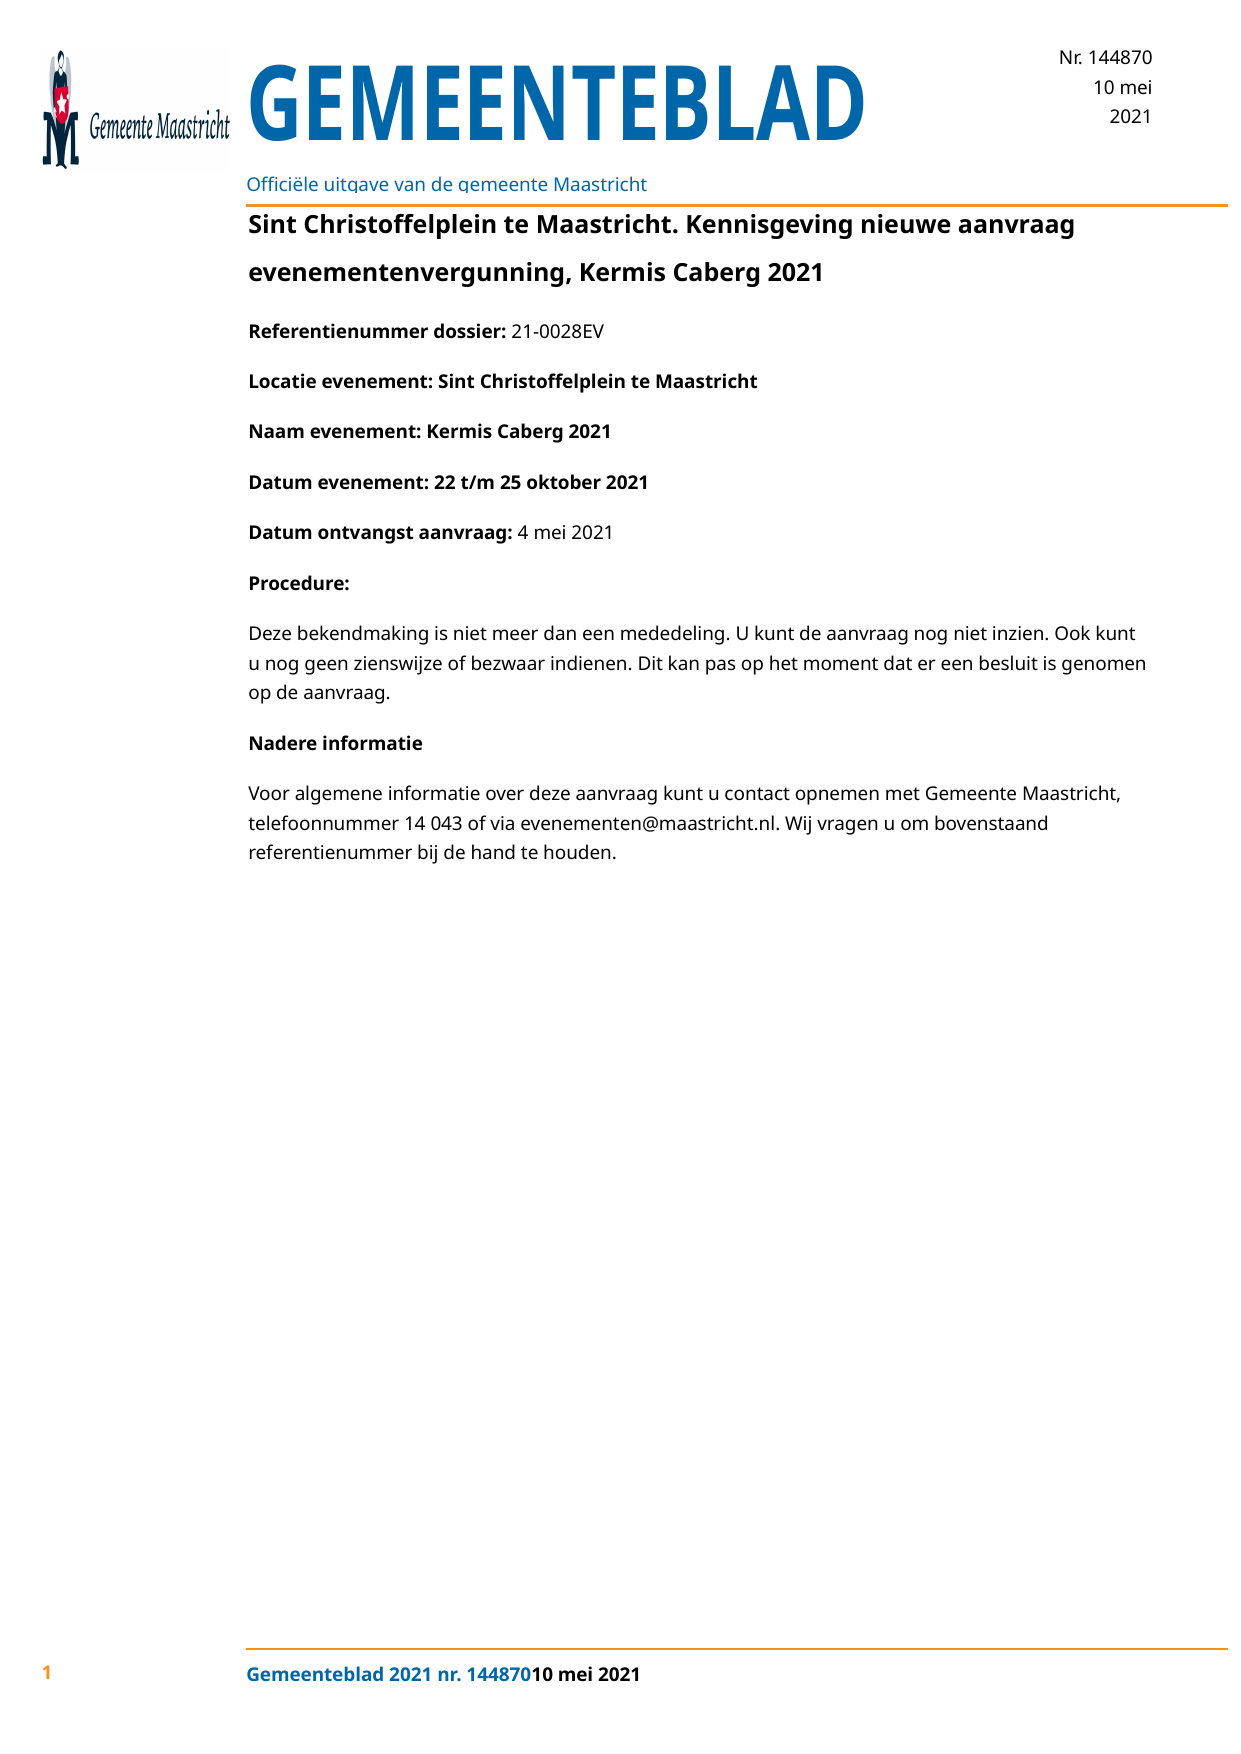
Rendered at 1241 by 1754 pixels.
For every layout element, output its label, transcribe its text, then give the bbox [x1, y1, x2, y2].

text Datum ontvangst aanvraag: 4 mei 2021 [248, 519, 1152, 545]
text Nadere informatie [248, 730, 1152, 756]
text Locatie evenement: Sint Christoffelplein te Maastricht [248, 368, 1152, 394]
text Voor algemene informatie over deze aanvraag kunt u contact opnemen met Gemeente Maastricht, telefoonnummer 14 043 of via evenementen@maastricht.nl. Wij vragen u om bovenstaand referentienummer bij de hand te houden. [248, 780, 1152, 865]
text Deze bekendmaking is niet meer dan een mededeling. U kunt de aanvraag nog niet inzien. Ook kunt u nog geen zienswijze of bezwaar indienen. Dit kan pas op het moment dat er een besluit is genomen op de aanvraag. [248, 620, 1152, 705]
text Naam evenement: Kermis Caberg 2021 [248, 419, 1152, 444]
text Referentienummer dossier: 21-0028EV [248, 318, 1152, 344]
text Sint Christoffelplein te Maastricht. Kennisgeving nieuwe aanvraag evenementenvergunning, Kermis Caberg 2021 [248, 207, 1152, 288]
text Procedure: [248, 570, 1152, 596]
text Datum evenement: 22 t/m 25 oktober 2021 [248, 469, 1152, 495]
picture [41, 47, 231, 172]
